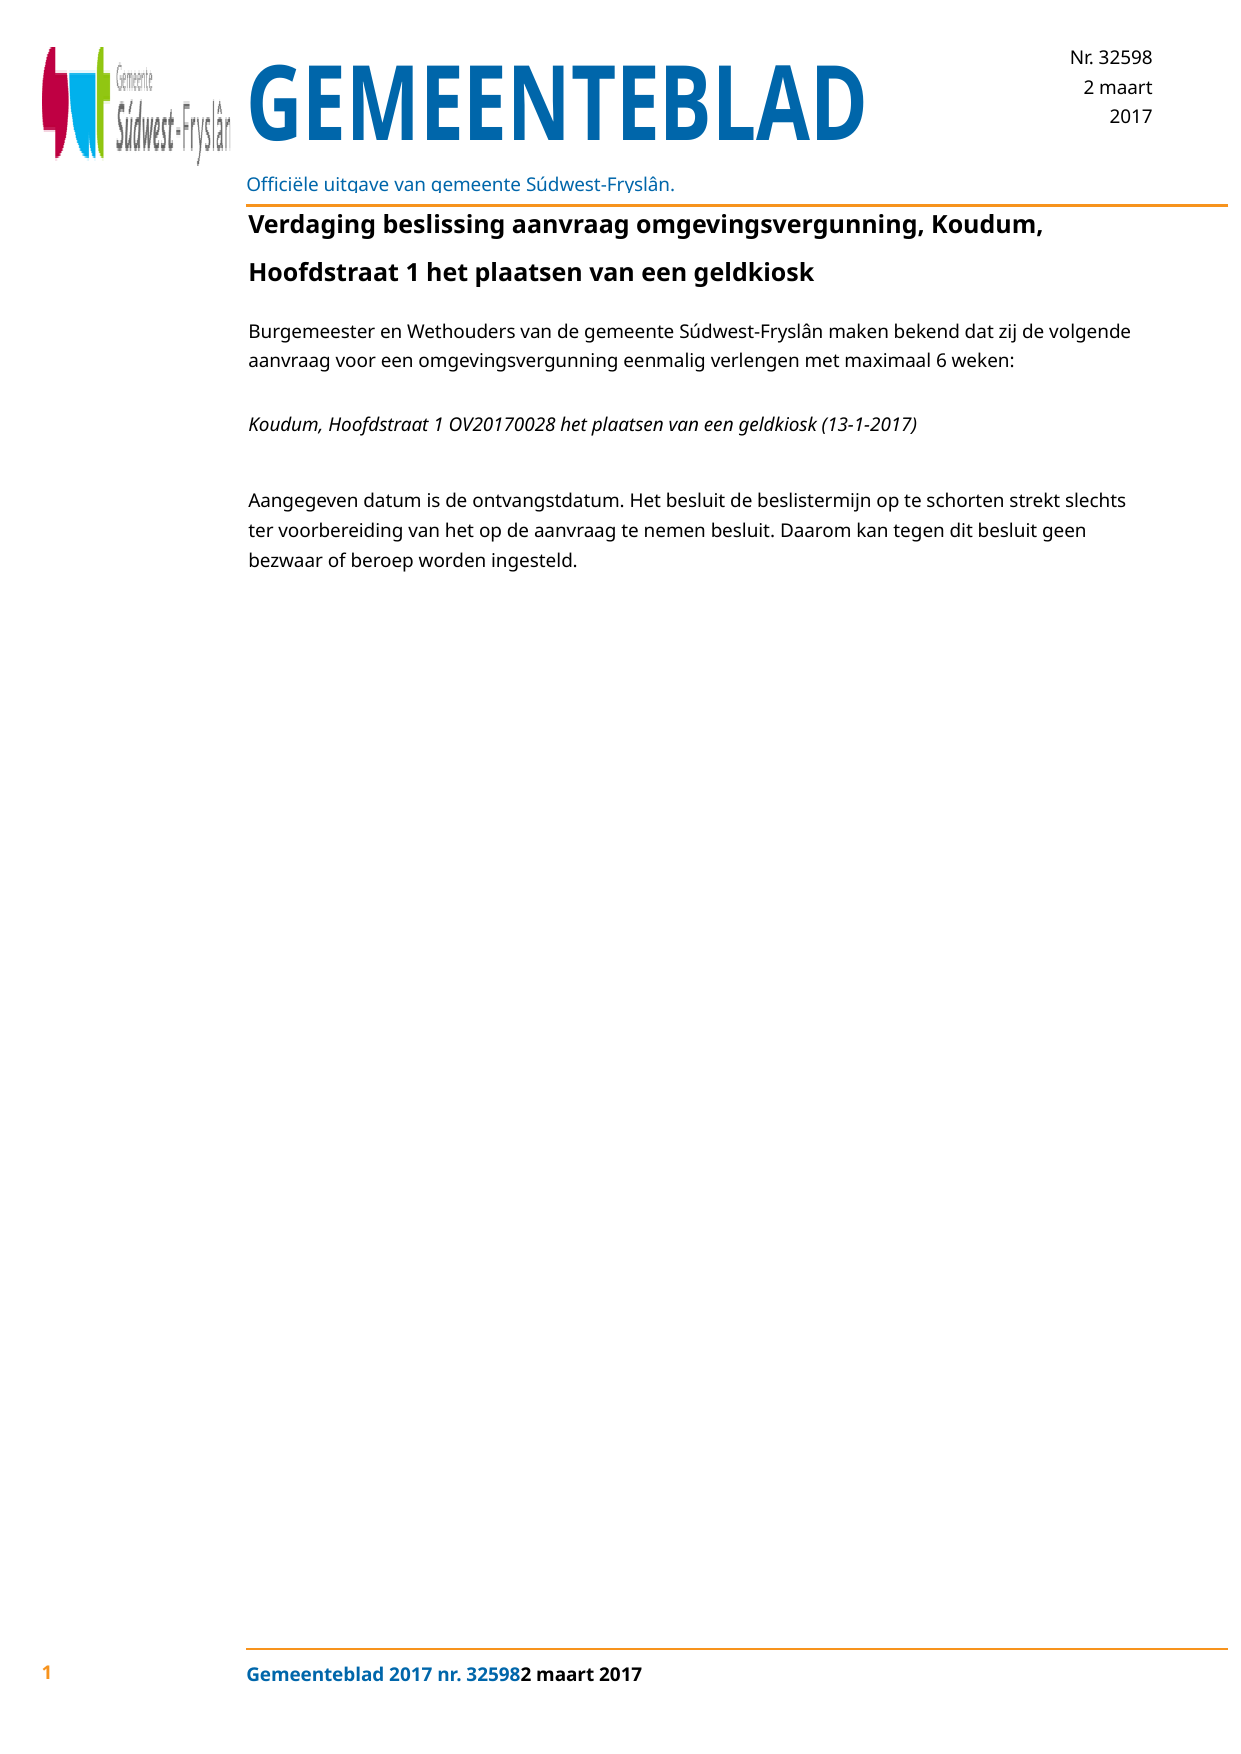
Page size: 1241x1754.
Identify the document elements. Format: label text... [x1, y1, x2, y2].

text Aangegeven datum is de ontvangstdatum. Het besluit de beslistermijn op te schorten strekt slechts ter voorbereiding van het op de aanvraag te nemen besluit. Daarom kan tegen dit besluit geen bezwaar of beroep worden ingesteld. [248, 488, 1152, 572]
text Verdaging beslissing aanvraag omgevingsvergunning, Koudum, Hoofdstraat 1 het plaatsen van een geldkiosk [248, 207, 1152, 288]
text Koudum, Hoofdstraat 1 OV20170028 het plaatsen van een geldkiosk (13-1-2017) [248, 411, 1152, 437]
picture [41, 47, 231, 172]
text Burgemeester en Wethouders van de gemeente Súdwest-Fryslân maken bekend dat zij de volgende aanvraag voor een omgevingsvergunning eenmalig verlengen met maximaal 6 weken: [248, 318, 1152, 373]
